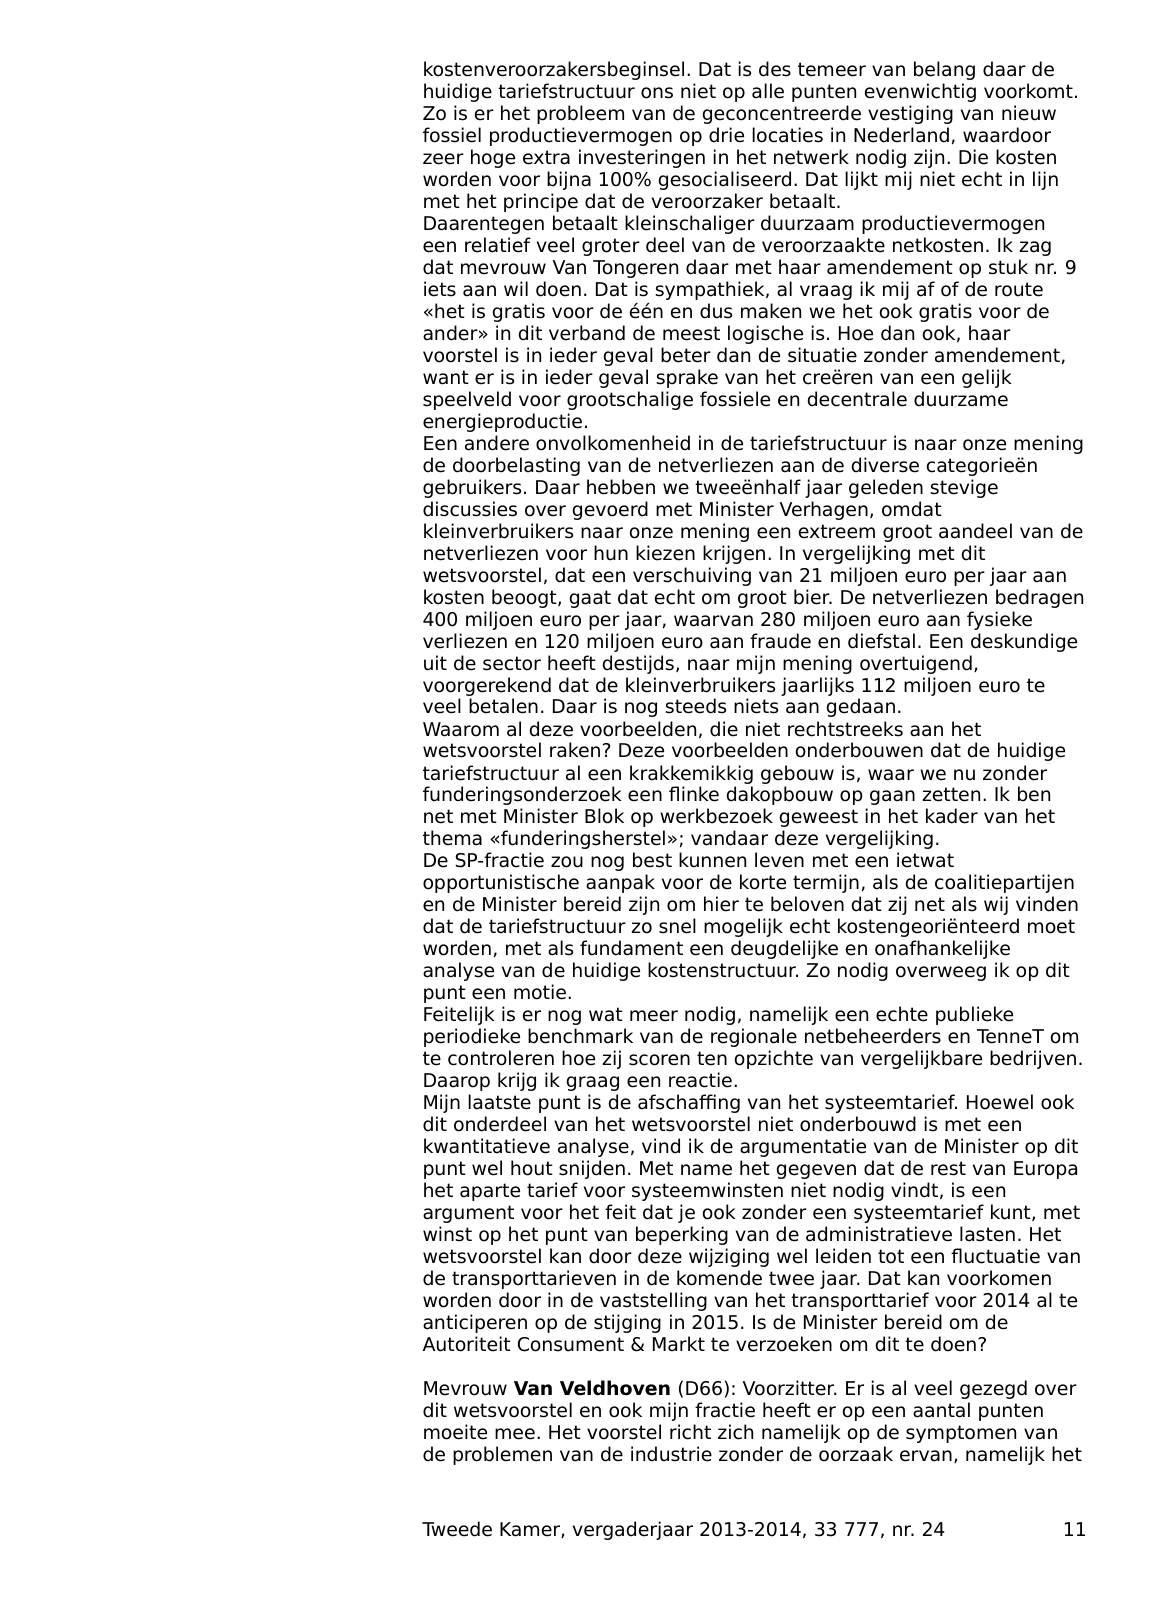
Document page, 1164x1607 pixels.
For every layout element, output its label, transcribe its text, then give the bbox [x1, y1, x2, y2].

text Mijn laatste punt is de afschaffing van het systeemtarief. Hoewel ook dit onderdeel van het wetsvoorstel niet onderbouwd is met een kwantitatieve analyse, vind ik de argumentatie van de Minister op dit punt wel hout snijden. Met name het gegeven dat de rest van Europa het aparte tarief voor systeemwinsten niet nodig vindt, is een argument voor het feit dat je ook zonder een systeemtarief kunt, met winst op het punt van beperking van de administratieve lasten. Het wetsvoorstel kan door deze wijziging wel leiden tot een fluctuatie van de transporttarieven in de komende twee jaar. Dat kan voorkomen worden door in de vaststelling van het transporttarief voor 2014 al te anticiperen op de stijging in 2015. Is de Minister bereid om de Autoriteit Consument & Markt te verzoeken om dit te doen? [422, 1092, 1087, 1356]
text Daarentegen betaalt kleinschaliger duurzaam productievermogen een relatief veel groter deel van de veroorzaakte netkosten. Ik zag dat mevrouw Van Tongeren daar met haar amendement op stuk nr. 9 iets aan wil doen. Dat is sympathiek, al vraag ik mij af of de route «het is gratis voor de één en dus maken we het ook gratis voor de ander» in dit verband de meest logische is. Hoe dan ook, haar voorstel is in ieder geval beter dan de situatie zonder amendement, want er is in ieder geval sprake van het creëren van een gelijk speelveld voor grootschalige fossiele en decentrale duurzame energieproductie. [422, 213, 1087, 433]
text Waarom al deze voorbeelden, die niet rechtstreeks aan het wetsvoorstel raken? Deze voorbeelden onderbouwen dat de huidige tariefstructuur al een krakkemikkig gebouw is, waar we nu zonder funderingsonderzoek een flinke dakopbouw op gaan zetten. Ik ben net met Minister Blok op werkbezoek geweest in het kader van het thema «funderingsherstel»; vandaar deze vergelijking. [422, 718, 1087, 850]
text Een andere onvolkomenheid in de tariefstructuur is naar onze mening de doorbelasting van de netverliezen aan de diverse categorieën gebruikers. Daar hebben we tweeënhalf jaar geleden stevige discussies over gevoerd met Minister Verhagen, omdat kleinverbruikers naar onze mening een extreem groot aandeel van de netverliezen voor hun kiezen krijgen. In vergelijking met dit wetsvoorstel, dat een verschuiving van 21 miljoen euro per jaar aan kosten beoogt, gaat dat echt om groot bier. De netverliezen bedragen 400 miljoen euro per jaar, waarvan 280 miljoen euro aan fysieke verliezen en 120 miljoen euro aan fraude en diefstal. Een deskundige uit de sector heeft destijds, naar mijn mening overtuigend, voorgerekend dat de kleinverbruikers jaarlijks 112 miljoen euro te veel betalen. Daar is nog steeds niets aan gedaan. [422, 433, 1087, 718]
text De SP-fractie zou nog best kunnen leven met een ietwat opportunistische aanpak voor de korte termijn, als de coalitiepartijen en de Minister bereid zijn om hier te beloven dat zij net als wij vinden dat de tariefstructuur zo snel mogelijk echt kostengeoriënteerd moet worden, met als fundament een deugdelijke en onafhankelijke analyse van de huidige kostenstructuur. Zo nodig overweeg ik op dit punt een motie. [422, 850, 1087, 1004]
text Feitelijk is er nog wat meer nodig, namelijk een echte publieke periodieke benchmark van de regionale netbeheerders en TenneT om te controleren hoe zij scoren ten opzichte van vergelijkbare bedrijven. Daarop krijg ik graag een reactie. [422, 1004, 1087, 1092]
text Mevrouw Van Veldhoven (D66): Voorzitter. Er is al veel gezegd over dit wetsvoorstel en ook mijn fractie heeft er op een aantal punten moeite mee. Het voorstel richt zich namelijk op de symptomen van de problemen van de industrie zonder de oorzaak ervan, namelijk het [422, 1378, 1087, 1466]
text kostenveroorzakersbeginsel. Dat is des temeer van belang daar de huidige tariefstructuur ons niet op alle punten evenwichtig voorkomt. Zo is er het probleem van de geconcentreerde vestiging van nieuw fossiel productievermogen op drie locaties in Nederland, waardoor zeer hoge extra investeringen in het netwerk nodig zijn. Die kosten worden voor bijna 100% gesocialiseerd. Dat lijkt mij niet echt in lijn met het principe dat de veroorzaker betaalt. [422, 59, 1087, 213]
